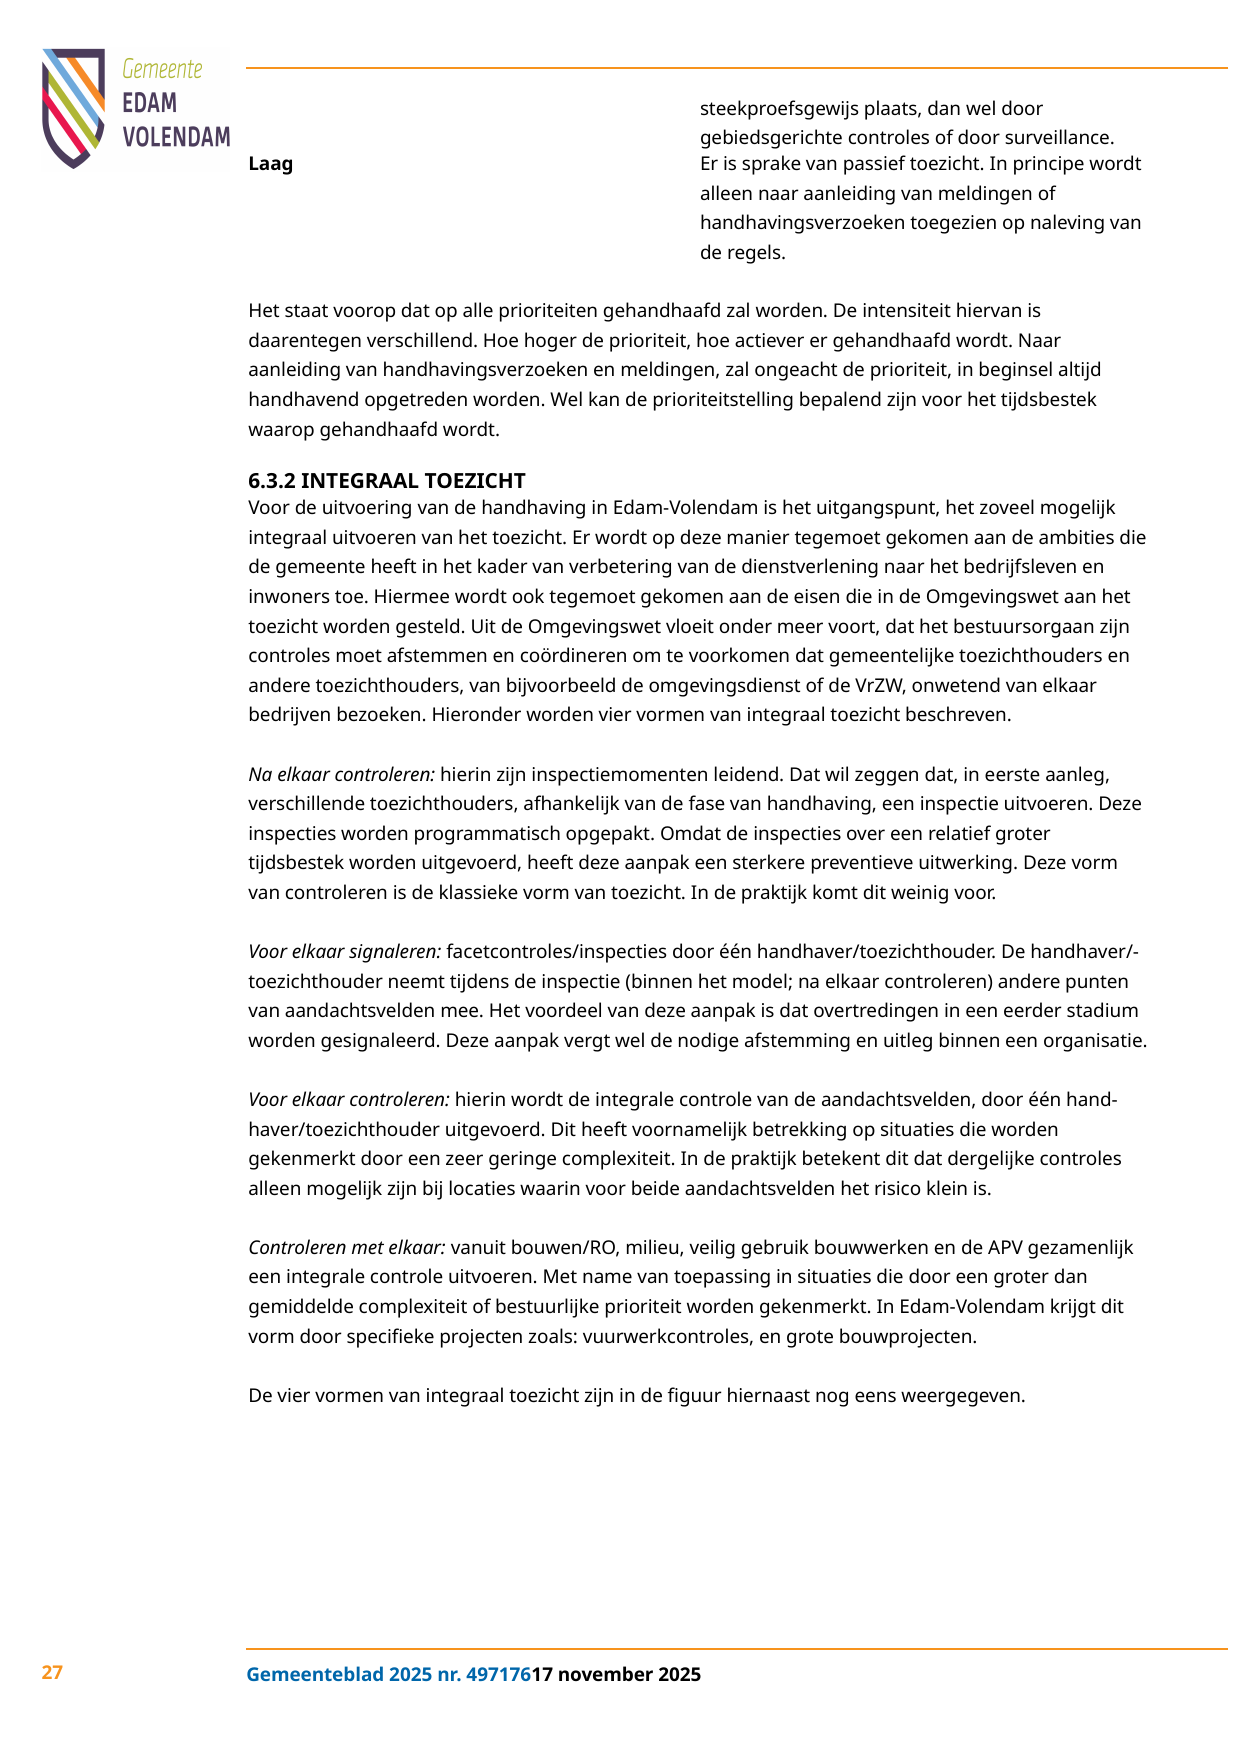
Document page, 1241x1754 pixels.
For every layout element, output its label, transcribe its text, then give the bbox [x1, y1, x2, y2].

text 6.3.2 INTEGRAAL TOEZICHT [248, 466, 1152, 494]
table_cell steekproefsgewijs plaats, dan wel door gebiedsgerichte controles of door surveillance. [700, 95, 1152, 150]
text Na elkaar controleren: hierin zijn inspectiemomenten leidend. Dat wil zeggen dat, in eerste aanleg, verschillende toezichthouders, afhankelijk van de fase van handhaving, een inspectie uitvoeren. Deze inspecties worden programmatisch opgepakt. Omdat de inspecties over een relatief groter tijdsbestek worden uitgevoerd, heeft deze aanpak een sterkere preventieve uitwerking. Deze vorm van controleren is de klassieke vorm van toezicht. In de praktijk komt dit weinig voor. [248, 761, 1152, 905]
text Controleren met elkaar: vanuit bouwen/RO, milieu, veilig gebruik bouwwerken en de APV gezamenlijk een integrale controle uitvoeren. Met name van toepassing in situaties die door een groter dan gemiddelde complexiteit of bestuurlijke prioriteit worden gekenmerkt. In Edam-Volendam krijgt dit vorm door specifieke projecten zoals: vuurwerkcontroles, en grote bouwprojecten. [248, 1234, 1152, 1349]
table_cell Er is sprake van passief toezicht. In principe wordt alleen naar aanleiding van meldingen of handhavingsverzoeken toegezien op naleving van de regels. [700, 150, 1152, 264]
table_cell [248, 95, 700, 150]
text Voor elkaar controleren: hierin wordt de integrale controle van de aandachtsvelden, door één hand-haver/toezichthouder uitgevoerd. Dit heeft voornamelijk betrekking op situaties die worden gekenmerkt door een zeer geringe complexiteit. In de praktijk betekent dit dat dergelijke controles alleen mogelijk zijn bij locaties waarin voor beide aandachtsvelden het risico klein is. [248, 1086, 1152, 1201]
table_cell Laag [248, 150, 700, 264]
text Het staat voorop dat op alle prioriteiten gehandhaafd zal worden. De intensiteit hiervan is daarentegen verschillend. Hoe hoger de prioriteit, hoe actiever er gehandhaafd wordt. Naar aanleiding van handhavingsverzoeken en meldingen, zal ongeacht de prioriteit, in beginsel altijd handhavend opgetreden worden. Wel kan de prioriteitstelling bepalend zijn voor het tijdsbestek waarop gehandhaafd wordt. [248, 297, 1152, 441]
picture [41, 47, 231, 172]
text Voor de uitvoering van de handhaving in Edam-Volendam is het uitgangspunt, het zoveel mogelijk integraal uitvoeren van het toezicht. Er wordt op deze manier tegemoet gekomen aan de ambities die de gemeente heeft in het kader van verbetering van de dienstverlening naar het bedrijfsleven en inwoners toe. Hiermee wordt ook tegemoet gekomen aan de eisen die in de Omgevingswet aan het toezicht worden gesteld. Uit de Omgevingswet vloeit onder meer voort, dat het bestuursorgaan zijn controles moet afstemmen en coördineren om te voorkomen dat gemeentelijke toezichthouders en andere toezichthouders, van bijvoorbeeld de omgevingsdienst of de VrZW, onwetend van elkaar bedrijven bezoeken. Hieronder worden vier vormen van integraal toezicht beschreven. [248, 494, 1152, 727]
text Voor elkaar signaleren: facetcontroles/inspecties door één handhaver/toezichthouder. De handhaver/-toezichthouder neemt tijdens de inspectie (binnen het model; na elkaar controleren) andere punten van aandachtsvelden mee. Het voordeel van deze aanpak is dat overtredingen in een eerder stadium worden gesignaleerd. Deze aanpak vergt wel de nodige afstemming en uitleg binnen een organisatie. [248, 938, 1152, 1053]
text De vier vormen van integraal toezicht zijn in de figuur hiernaast nog eens weergegeven. [248, 1382, 1152, 1408]
